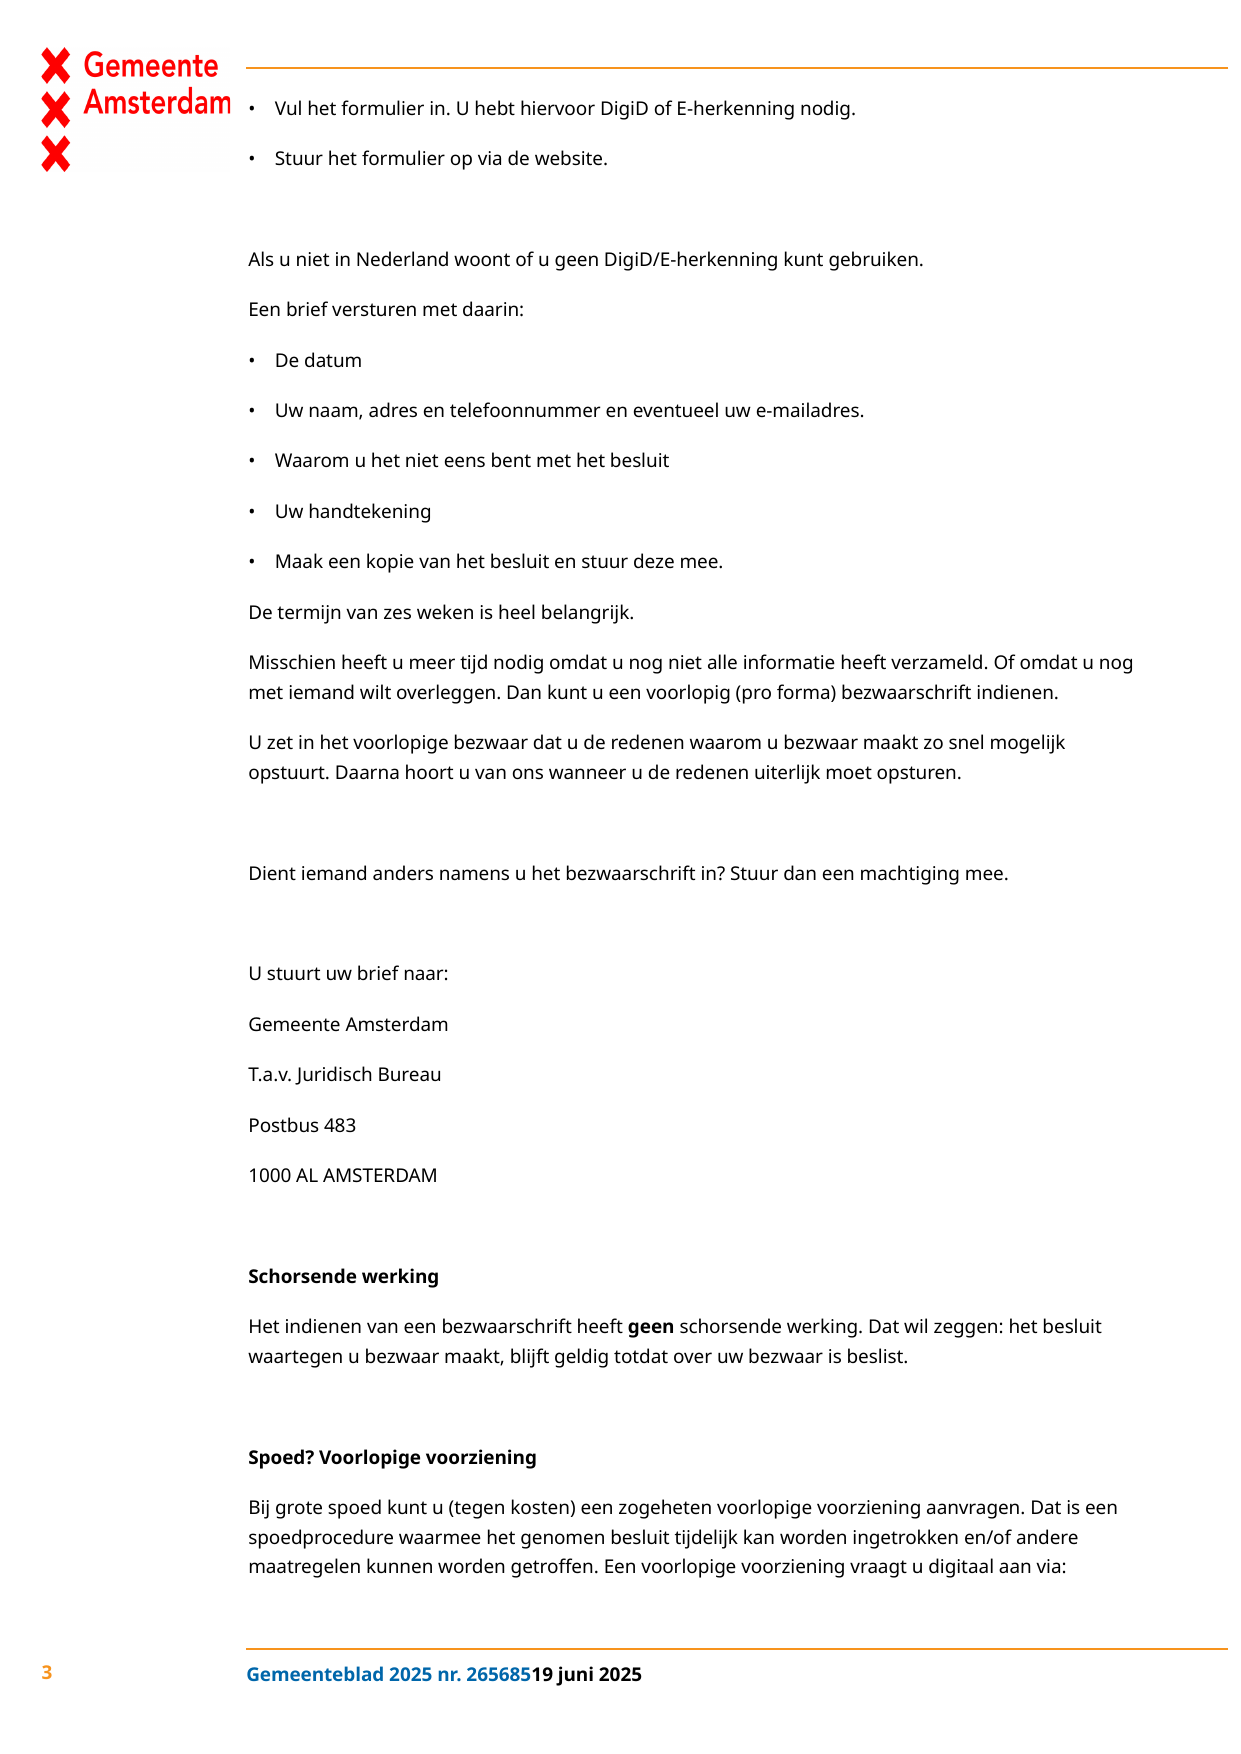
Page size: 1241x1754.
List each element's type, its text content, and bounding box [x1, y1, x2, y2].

text U zet in het voorlopige bezwaar dat u de redenen waarom u bezwaar maakt zo snel mogelijk opstuurt. Daarna hoort u van ons wanneer u de redenen uiterlijk moet opsturen. [248, 729, 1152, 785]
text • Stuur het formulier op via de website. [248, 145, 1152, 171]
text Dient iemand anders namens u het bezwaarschrift in? Stuur dan een machtiging mee. [248, 860, 1152, 886]
text Postbus 483 [248, 1112, 1152, 1138]
text • De datum [248, 347, 1152, 373]
text U stuurt uw brief naar: [248, 961, 1152, 986]
text Het indienen van een bezwaarschrift heeft geen schorsende werking. Dat wil zeggen: het besluit waartegen u bezwaar maakt, blijft geldig totdat over uw bezwaar is beslist. [248, 1313, 1152, 1369]
text • Maak een kopie van het besluit en stuur deze mee. [248, 548, 1152, 574]
text • Vul het formulier in. U hebt hiervoor DigiD of E-herkenning nodig. [248, 95, 1152, 121]
text Bij grote spoed kunt u (tegen kosten) een zogeheten voorlopige voorziening aanvragen. Dat is een spoedprocedure waarmee het genomen besluit tijdelijk kan worden ingetrokken en/of andere maatregelen kunnen worden getroffen. Een voorlopige voorziening vraagt u digitaal aan via: [248, 1494, 1152, 1579]
text Spoed? Voorlopige voorziening [248, 1444, 1152, 1470]
text 1000 AL AMSTERDAM [248, 1162, 1152, 1188]
text Een brief versturen met daarin: [248, 296, 1152, 322]
text T.a.v. Juridisch Bureau [248, 1061, 1152, 1087]
text De termijn van zes weken is heel belangrijk. [248, 599, 1152, 625]
text Als u niet in Nederland woont of u geen DigiD/E-herkenning kunt gebruiken. [248, 246, 1152, 272]
text Gemeente Amsterdam [248, 1011, 1152, 1037]
text • Waarom u het niet eens bent met het besluit [248, 448, 1152, 473]
picture [41, 47, 231, 172]
text Schorsende werking [248, 1263, 1152, 1289]
text Misschien heeft u meer tijd nodig omdat u nog niet alle informatie heeft verzameld. Of omdat u nog met iemand wilt overleggen. Dan kunt u een voorlopig (pro forma) bezwaarschrift indienen. [248, 649, 1152, 705]
text • Uw handtekening [248, 498, 1152, 524]
text • Uw naam, adres en telefoonnummer en eventueel uw e-mailadres. [248, 397, 1152, 423]
